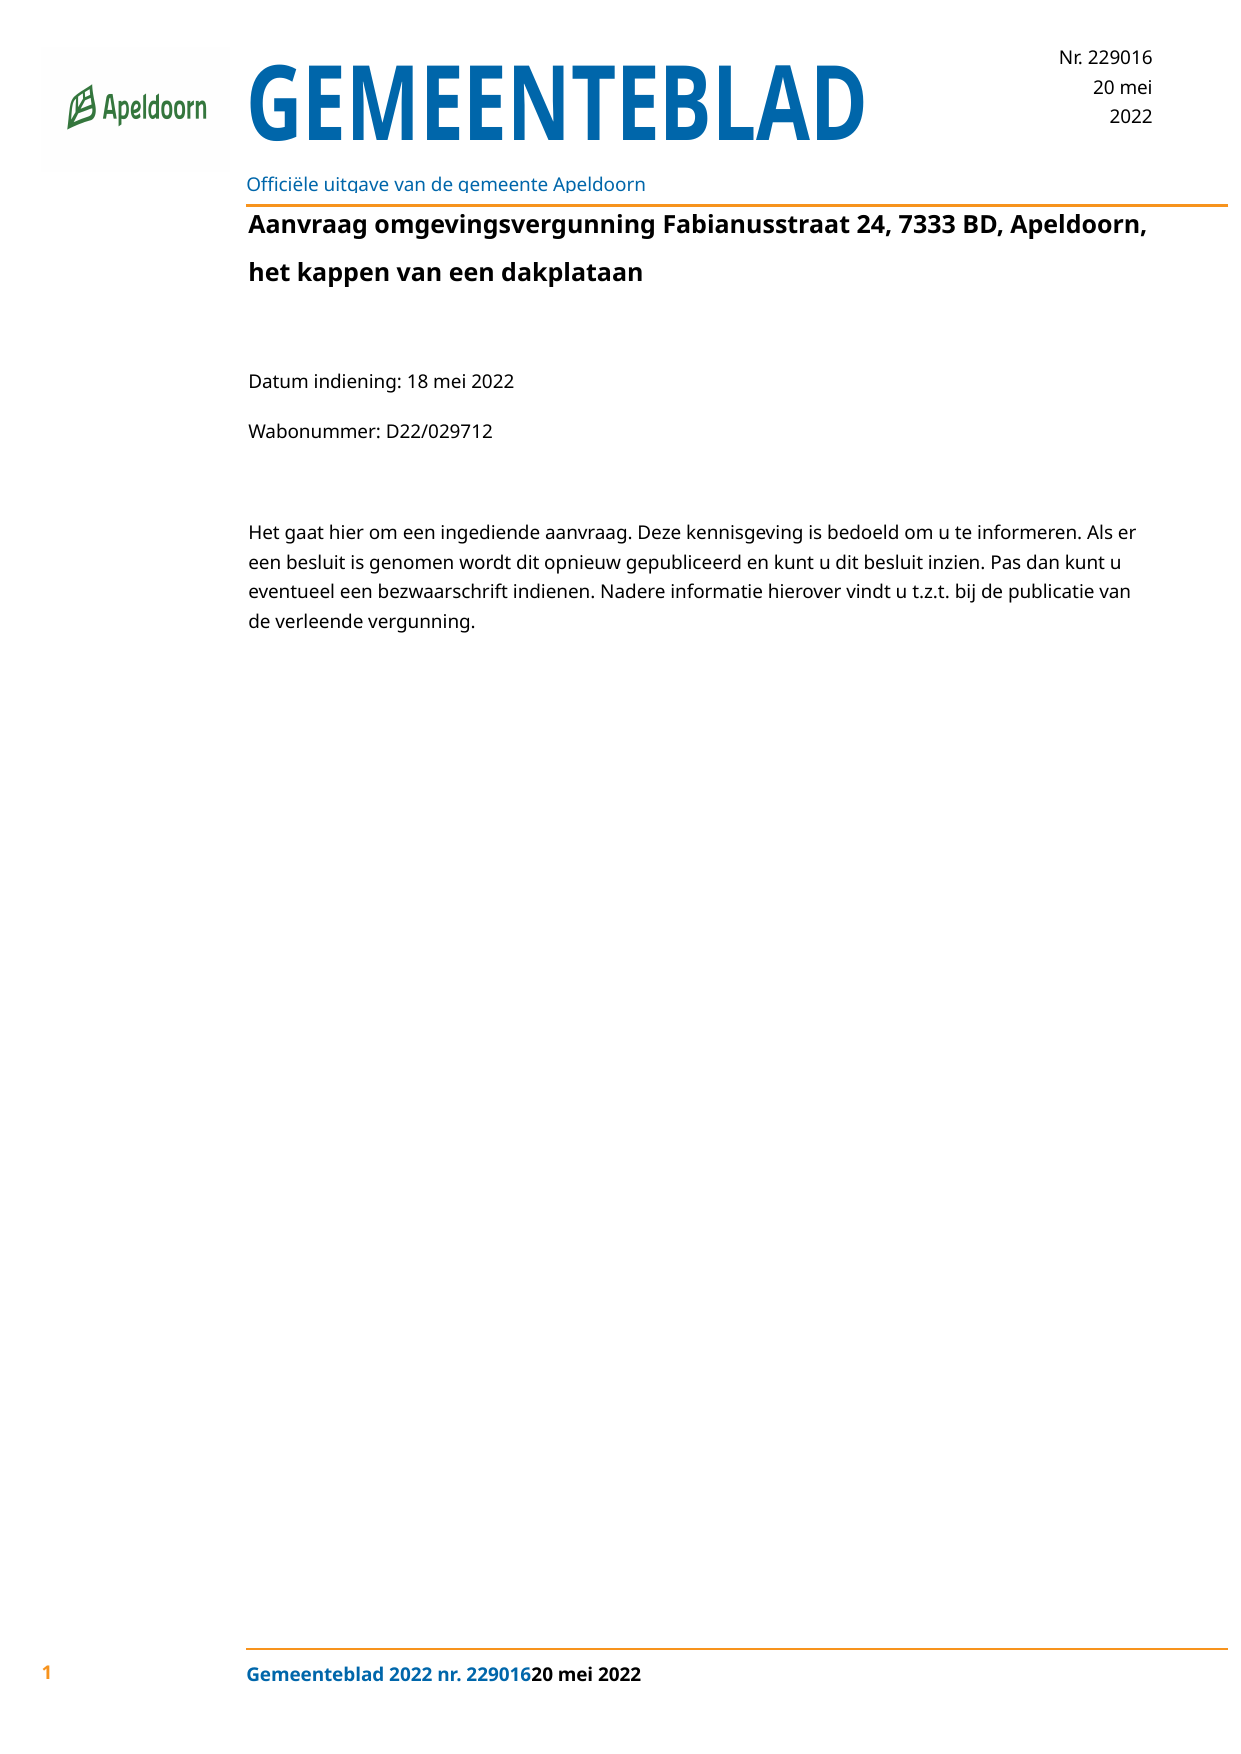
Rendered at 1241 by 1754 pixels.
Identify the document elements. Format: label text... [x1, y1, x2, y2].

picture [41, 47, 231, 172]
text Aanvraag omgevingsvergunning Fabianusstraat 24, 7333 BD, Apeldoorn, het kappen van een dakplataan [248, 207, 1152, 288]
text Wabonummer: D22/029712 [248, 419, 1152, 444]
text Datum indiening: 18 mei 2022 [248, 368, 1152, 394]
text Het gaat hier om een ingediende aanvraag. Deze kennisgeving is bedoeld om u te informeren. Als er een besluit is genomen wordt dit opnieuw gepubliceerd en kunt u dit besluit inzien. Pas dan kunt u eventueel een bezwaarschrift indienen. Nadere informatie hierover vindt u t.z.t. bij de publicatie van de verleende vergunning. [248, 519, 1152, 634]
